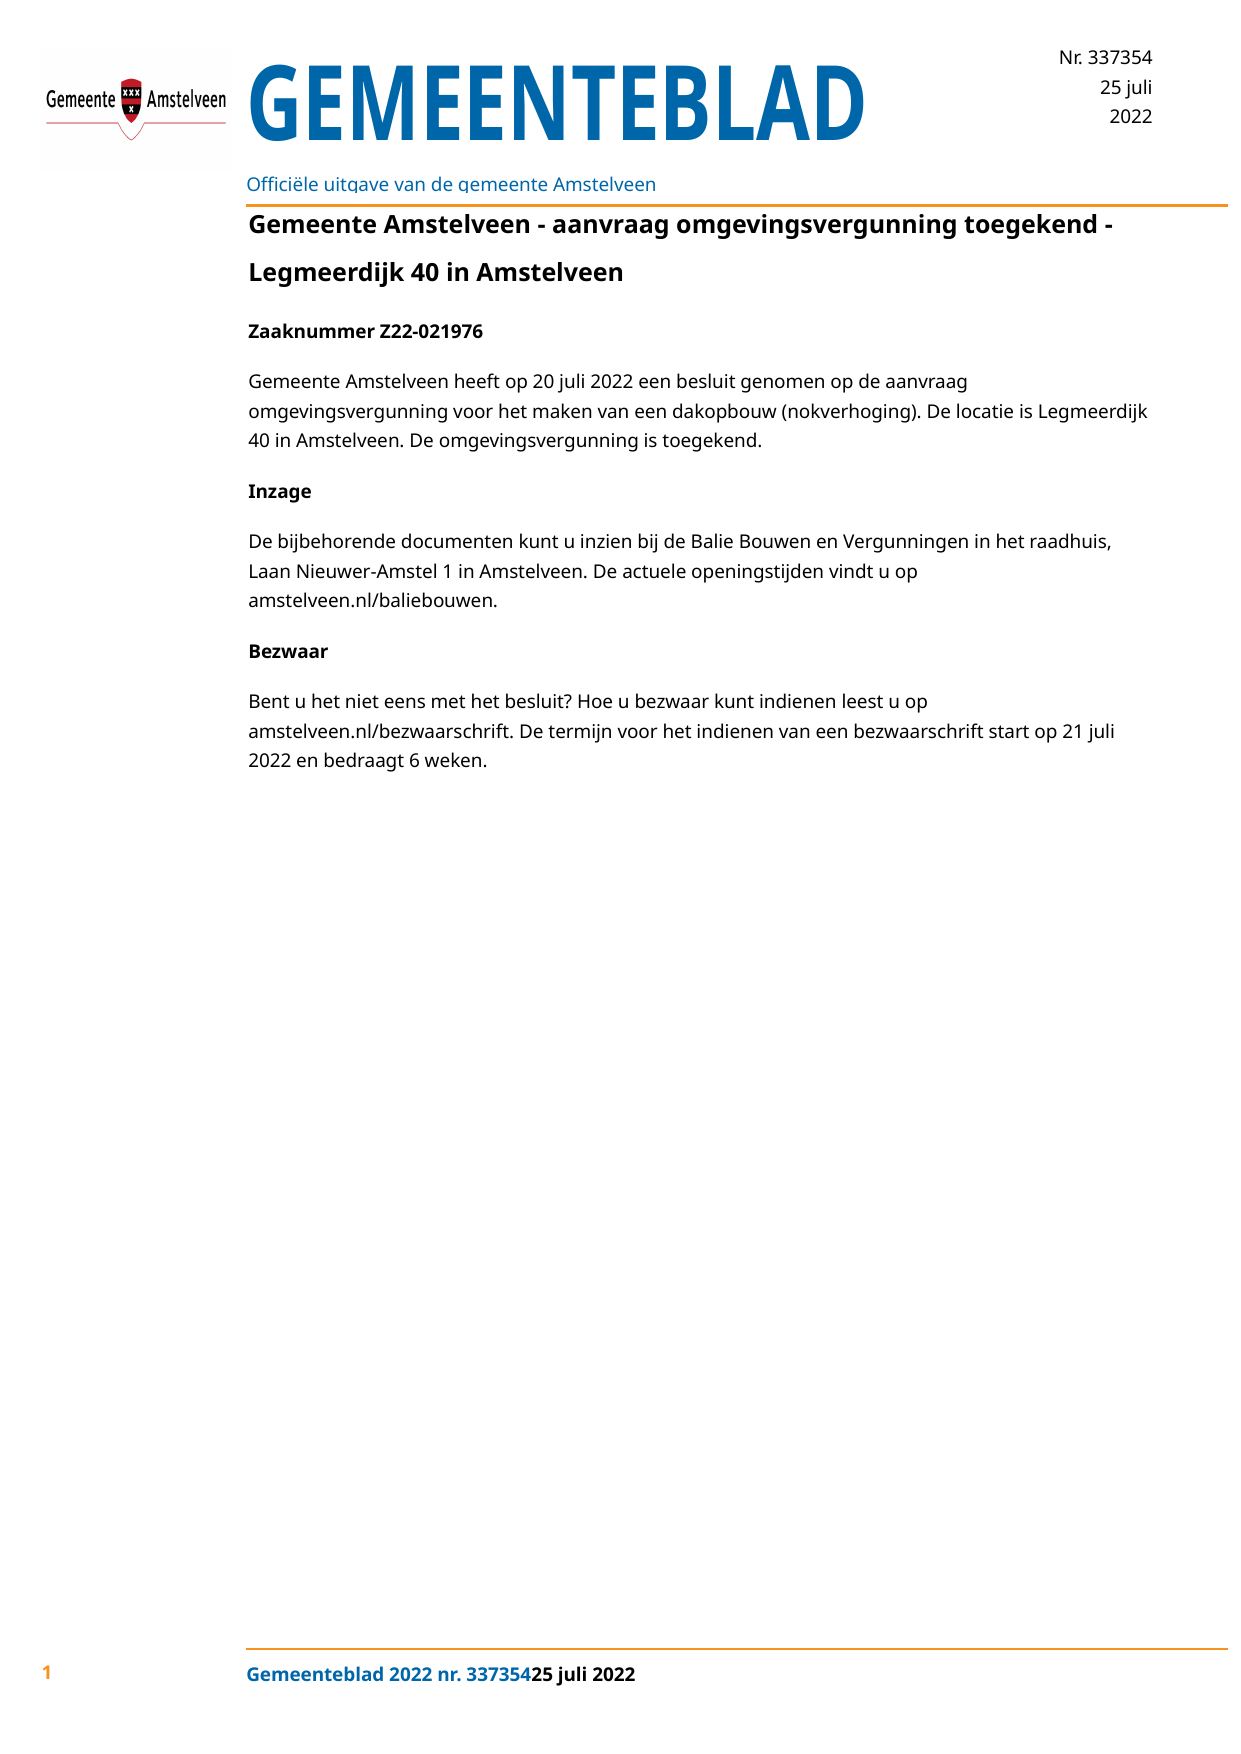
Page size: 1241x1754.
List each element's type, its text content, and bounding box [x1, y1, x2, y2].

text De bijbehorende documenten kunt u inzien bij de Balie Bouwen en Vergunningen in het raadhuis, Laan Nieuwer-Amstel 1 in Amstelveen. De actuele openingstijden vindt u op amstelveen.nl/baliebouwen. [248, 528, 1152, 613]
text Bezwaar [248, 638, 1152, 664]
text Zaaknummer Z22-021976 [248, 318, 1152, 344]
text Inzage [248, 478, 1152, 504]
text Gemeente Amstelveen - aanvraag omgevingsvergunning toegekend - Legmeerdijk 40 in Amstelveen [248, 207, 1152, 288]
text Gemeente Amstelveen heeft op 20 juli 2022 een besluit genomen op de aanvraag omgevingsvergunning voor het maken van een dakopbouw (nokverhoging). De locatie is Legmeerdijk 40 in Amstelveen. De omgevingsvergunning is toegekend. [248, 368, 1152, 453]
text Bent u het niet eens met het besluit? Hoe u bezwaar kunt indienen leest u op amstelveen.nl/bezwaarschrift. De termijn voor het indienen van een bezwaarschrift start op 21 juli 2022 en bedraagt 6 weken. [248, 688, 1152, 773]
picture [41, 47, 231, 172]
